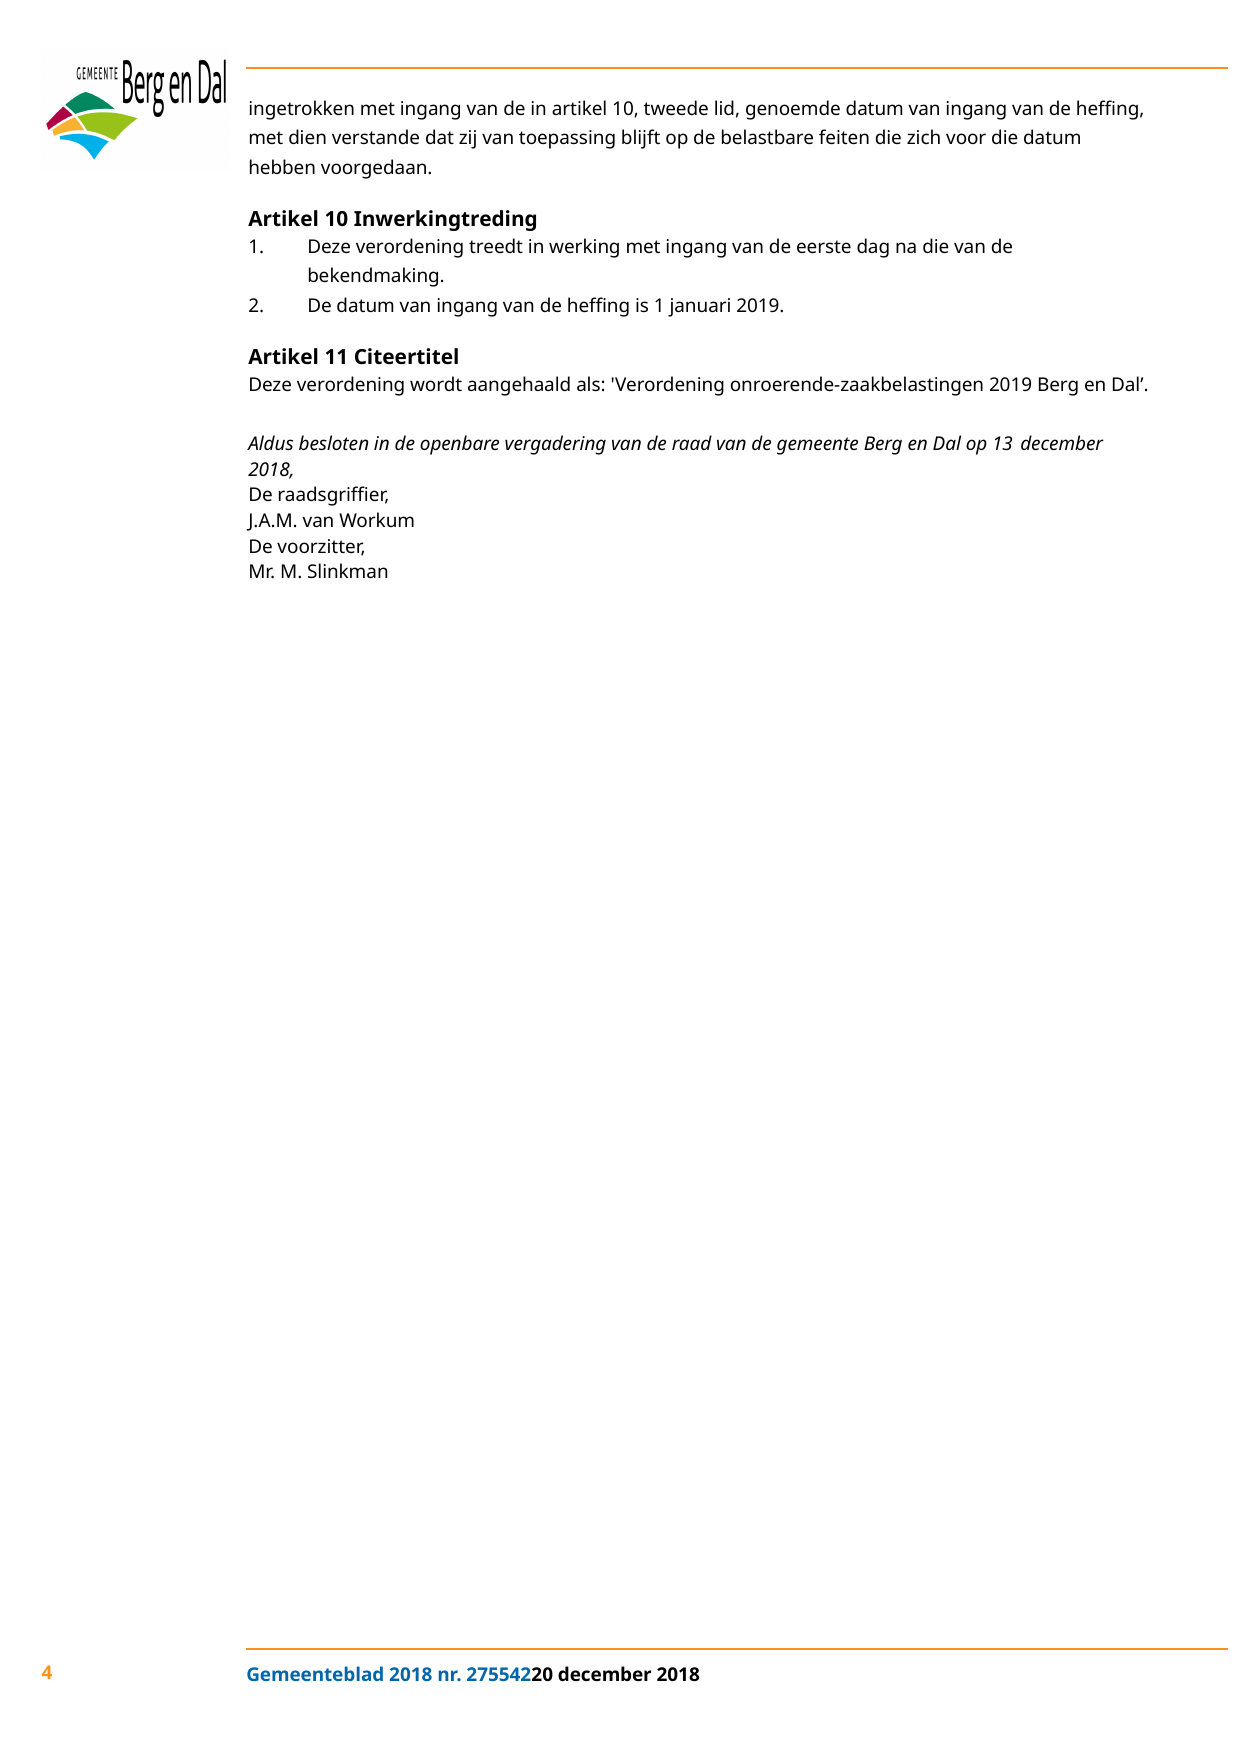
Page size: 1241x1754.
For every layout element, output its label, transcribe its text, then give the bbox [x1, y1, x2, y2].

list De datum van ingang van de heffing is 1 januari 2019. [248, 292, 1152, 318]
picture [41, 47, 231, 172]
text Aldus besloten in de openbare vergadering van de raad van de gemeente Berg en Dal op 13 december 2018, [248, 430, 1152, 481]
text Deze verordening wordt aangehaald als: 'Verordening onroerende-zaakbelastingen 2019 Berg en Dal’. [248, 371, 1152, 397]
text Mr. M. Slinkman [248, 559, 1152, 584]
text J.A.M. van Workum [248, 507, 1152, 533]
text ingetrokken met ingang van de in artikel 10, tweede lid, genoemde datum van ingang van de heffing, met dien verstande dat zij van toepassing blijft op de belastbare feiten die zich voor die datum hebben voorgedaan. [248, 95, 1152, 180]
text De raadsgriffier, [248, 481, 1152, 507]
text Artikel 10 Inwerkingtreding [248, 204, 1152, 233]
list Deze verordening treedt in werking met ingang van de eerste dag na die van de bekendmaking. [248, 233, 1152, 288]
text De voorzitter, [248, 533, 1152, 559]
text Artikel 11 Citeertitel [248, 342, 1152, 371]
